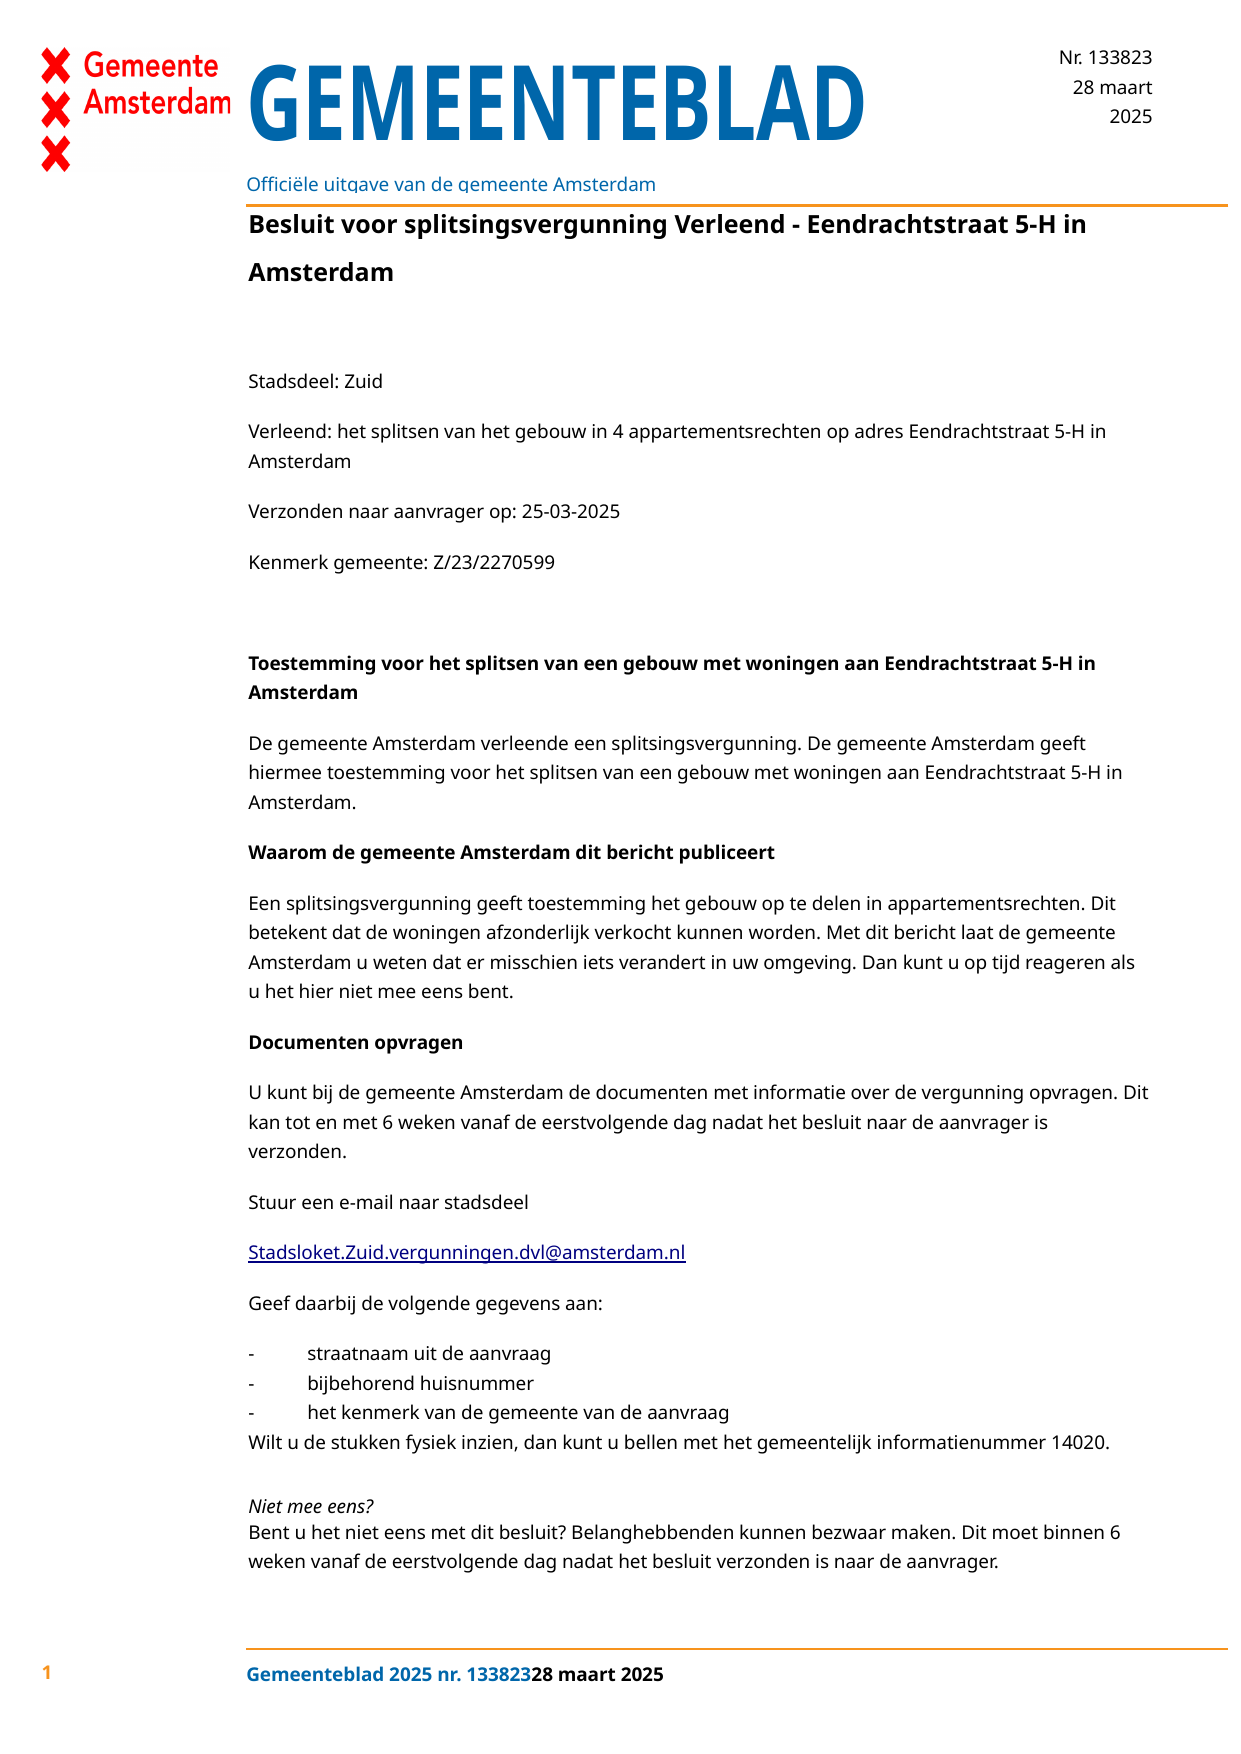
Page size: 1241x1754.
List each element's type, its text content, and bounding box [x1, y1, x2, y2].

text Verleend: het splitsen van het gebouw in 4 appartementsrechten op adres Eendrachtstraat 5-H in Amsterdam [248, 419, 1152, 474]
list het kenmerk van de gemeente van de aanvraag [248, 1399, 1152, 1425]
text Documenten opvragen [248, 1029, 1152, 1055]
text De gemeente Amsterdam verleende een splitsingsvergunning. De gemeente Amsterdam geeft hiermee toestemming voor het splitsen van een gebouw met woningen aan Eendrachtstraat 5-H in Amsterdam. [248, 730, 1152, 815]
text Wilt u de stukken fysiek inzien, dan kunt u bellen met het gemeentelijk informatienummer 14020. [248, 1429, 1152, 1455]
text Een splitsingsvergunning geeft toestemming het gebouw op te delen in appartementsrechten. Dit betekent dat de woningen afzonderlijk verkocht kunnen worden. Met dit bericht laat de gemeente Amsterdam u weten dat er misschien iets verandert in uw omgeving. Dan kunt u op tijd reageren als u het hier niet mee eens bent. [248, 890, 1152, 1004]
list straatnaam uit de aanvraag [248, 1340, 1152, 1366]
text Waarom de gemeente Amsterdam dit bericht publiceert [248, 839, 1152, 865]
text Verzonden naar aanvrager op: 25-03-2025 [248, 499, 1152, 524]
text U kunt bij de gemeente Amsterdam de documenten met informatie over de vergunning opvragen. Dit kan tot en met 6 weken vanaf de eerstvolgende dag nadat het besluit naar de aanvrager is verzonden. [248, 1079, 1152, 1164]
text Kenmerk gemeente: Z/23/2270599 [248, 549, 1152, 575]
text Stadsloket.Zuid.vergunningen.dvl@amsterdam.nl [248, 1239, 1152, 1265]
text Niet mee eens? [248, 1493, 1152, 1519]
text Besluit voor splitsingsvergunning Verleend - Eendrachtstraat 5-H in Amsterdam [248, 207, 1152, 288]
list bijbehorend huisnummer [248, 1370, 1152, 1396]
text Geef daarbij de volgende gegevens aan: [248, 1290, 1152, 1316]
text Toestemming voor het splitsen van een gebouw met woningen aan Eendrachtstraat 5-H in Amsterdam [248, 650, 1152, 705]
text Stadsdeel: Zuid [248, 368, 1152, 394]
text Stuur een e-mail naar stadsdeel [248, 1189, 1152, 1215]
text Bent u het niet eens met dit besluit? Belanghebbenden kunnen bezwaar maken. Dit moet binnen 6 weken vanaf de eerstvolgende dag nadat het besluit verzonden is naar de aanvrager. [248, 1519, 1152, 1574]
picture [41, 47, 231, 172]
